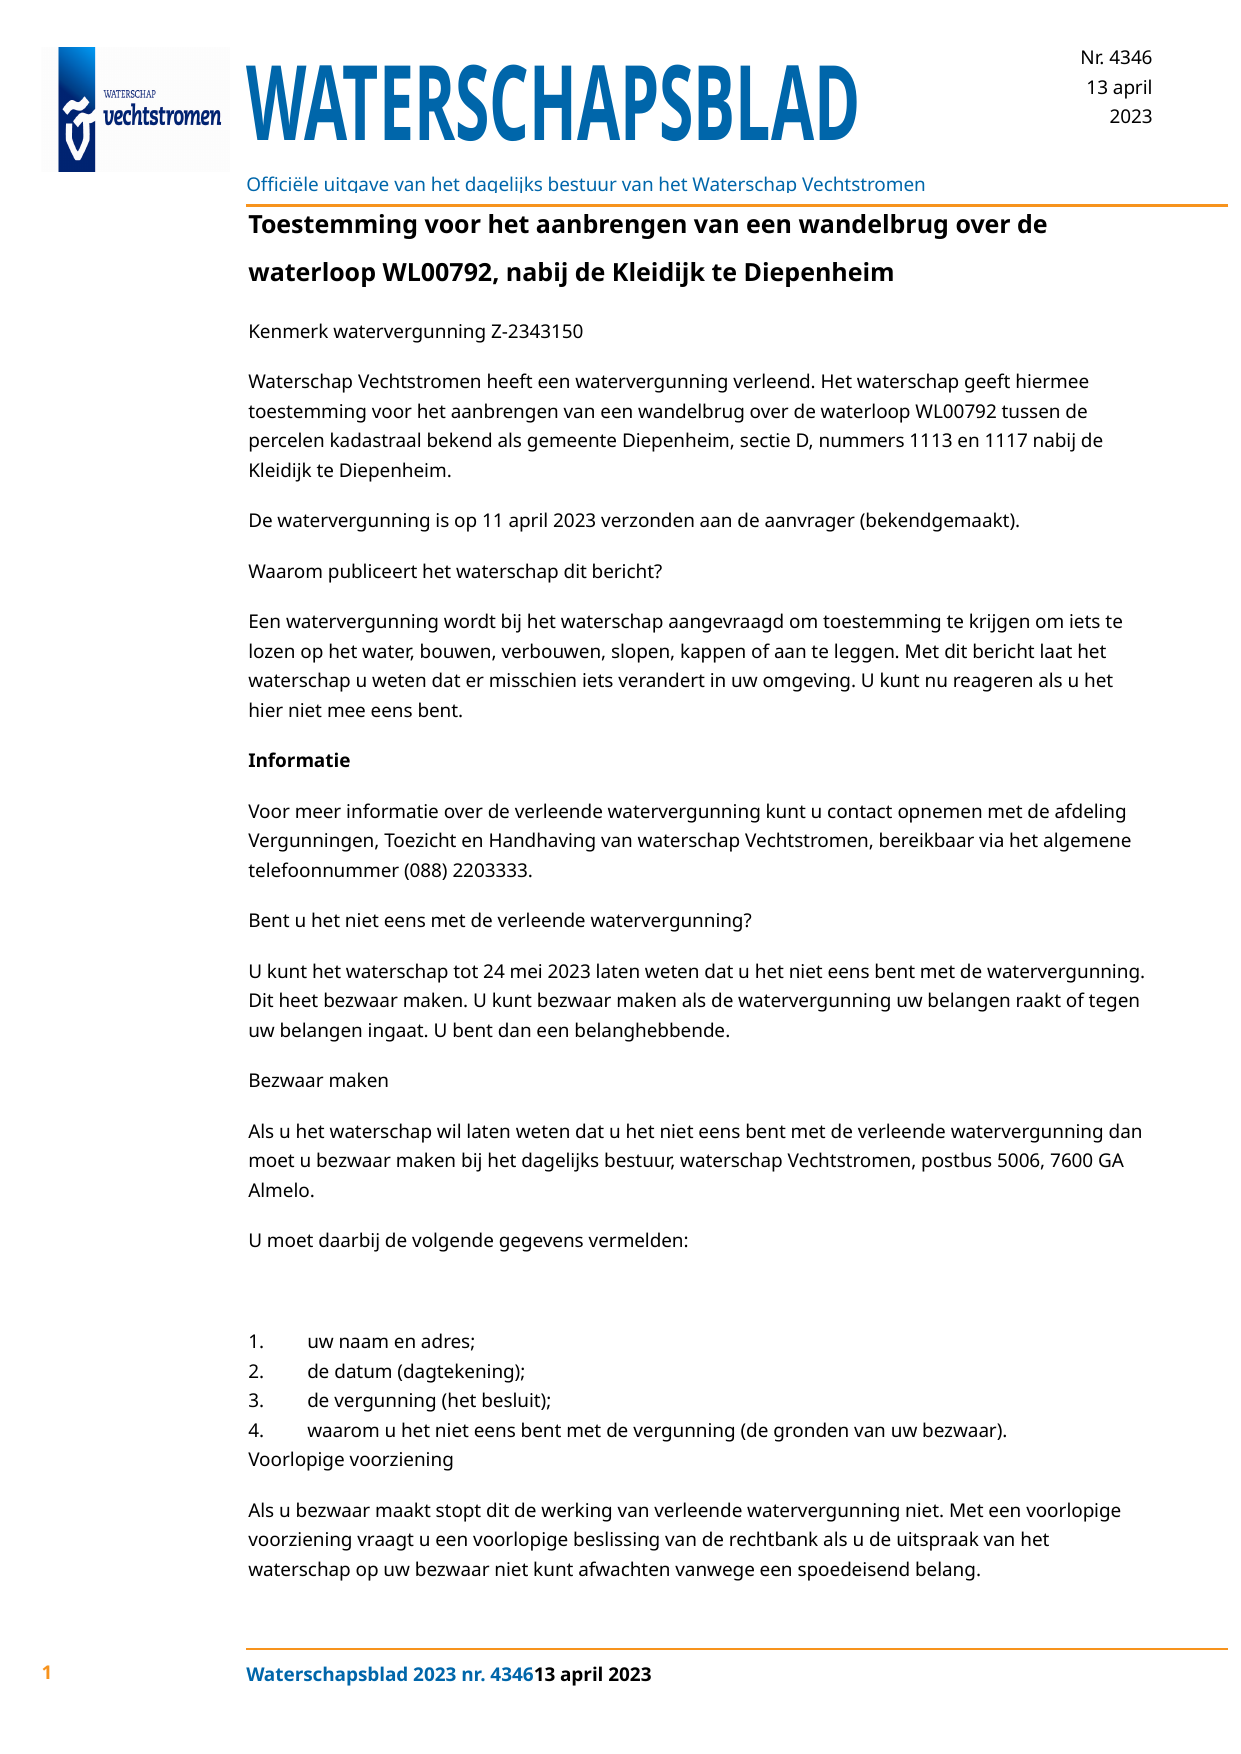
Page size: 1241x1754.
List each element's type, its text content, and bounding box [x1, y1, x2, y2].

list de datum (dagtekening); [248, 1358, 1152, 1384]
list de vergunning (het besluit); [248, 1387, 1152, 1413]
text U moet daarbij de volgende gegevens vermelden: [248, 1227, 1152, 1253]
text Als u bezwaar maakt stopt dit de werking van verleende watervergunning niet. Met een voorlopige voorziening vraagt u een voorlopige beslissing van de rechtbank als u de uitspraak van het waterschap op uw bezwaar niet kunt afwachten vanwege een spoedeisend belang. [248, 1497, 1152, 1582]
text Bent u het niet eens met de verleende watervergunning? [248, 907, 1152, 933]
text Als u het waterschap wil laten weten dat u het niet eens bent met de verleende watervergunning dan moet u bezwaar maken bij het dagelijks bestuur, waterschap Vechtstromen, postbus 5006, 7600 GA Almelo. [248, 1118, 1152, 1203]
text Voorlopige voorziening [248, 1447, 1152, 1472]
list waarom u het niet eens bent met de vergunning (de gronden van uw bezwaar). [248, 1417, 1152, 1443]
text Bezwaar maken [248, 1067, 1152, 1093]
picture [41, 47, 231, 172]
text Voor meer informatie over de verleende watervergunning kunt u contact opnemen met de afdeling Vergunningen, Toezicht en Handhaving van waterschap Vechtstromen, bereikbaar via het algemene telefoonnummer (088) 2203333. [248, 798, 1152, 883]
text Waterschap Vechtstromen heeft een watervergunning verleend. Het waterschap geeft hiermee toestemming voor het aanbrengen van een wandelbrug over de waterloop WL00792 tussen de percelen kadastraal bekend als gemeente Diepenheim, sectie D, nummers 1113 en 1117 nabij de Kleidijk te Diepenheim. [248, 368, 1152, 483]
text Informatie [248, 747, 1152, 773]
text Waarom publiceert het waterschap dit bericht? [248, 558, 1152, 584]
text Kenmerk watervergunning Z-2343150 [248, 318, 1152, 344]
text Toestemming voor het aanbrengen van een wandelbrug over de waterloop WL00792, nabij de Kleidijk te Diepenheim [248, 207, 1152, 288]
list uw naam en adres; [248, 1328, 1152, 1354]
text U kunt het waterschap tot 24 mei 2023 laten weten dat u het niet eens bent met de watervergunning. Dit heet bezwaar maken. U kunt bezwaar maken als de watervergunning uw belangen raakt of tegen uw belangen ingaat. U bent dan een belanghebbende. [248, 958, 1152, 1043]
text De watervergunning is op 11 april 2023 verzonden aan de aanvrager (bekendgemaakt). [248, 507, 1152, 533]
text Een watervergunning wordt bij het waterschap aangevraagd om toestemming te krijgen om iets te lozen op het water, bouwen, verbouwen, slopen, kappen of aan te leggen. Met dit bericht laat het waterschap u weten dat er misschien iets verandert in uw omgeving. U kunt nu reageren als u het hier niet mee eens bent. [248, 608, 1152, 723]
